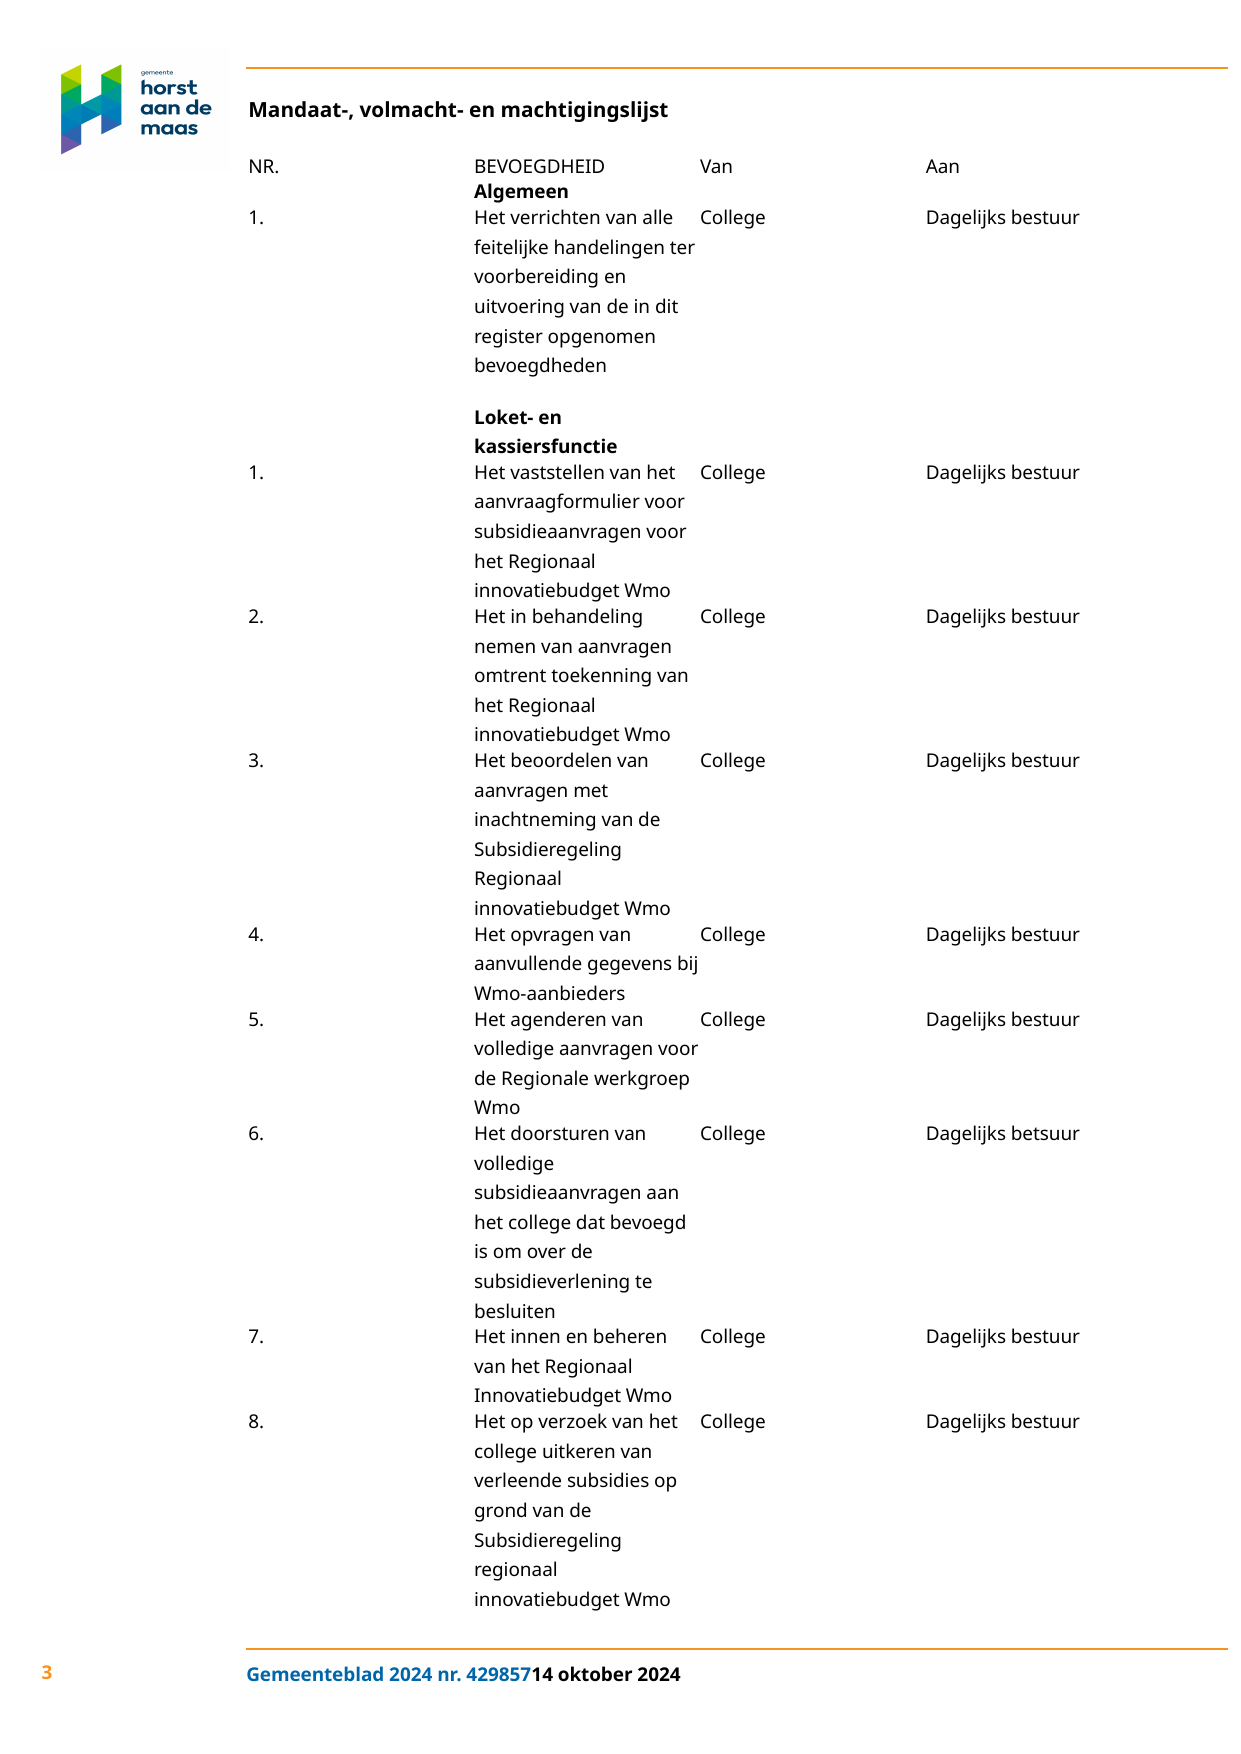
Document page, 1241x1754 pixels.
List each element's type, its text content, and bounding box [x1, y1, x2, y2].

table_header BEVOEGDHEID [474, 153, 700, 179]
table_cell 1. [248, 459, 474, 603]
table_cell Dagelijks bestuur [926, 1324, 1152, 1408]
table_header Aan [926, 153, 1152, 179]
table_cell [926, 404, 1152, 459]
table_cell Het in behandeling nemen van aanvragen omtrent toekenning van het Regionaal innovatiebudget Wmo [474, 603, 700, 747]
table_cell 5. [248, 1006, 474, 1120]
table_cell College [700, 459, 926, 603]
table_cell Het agenderen van volledige aanvragen voor de Regionale werkgroep Wmo [474, 1006, 700, 1120]
table_cell Dagelijks bestuur [926, 205, 1152, 378]
table_cell Dagelijks bestuur [926, 1006, 1152, 1120]
table_header Van [700, 153, 926, 179]
table_cell 6. [248, 1120, 474, 1323]
table_cell College [700, 1409, 926, 1612]
table_cell 3. [248, 747, 474, 921]
table_cell 1. [248, 205, 474, 378]
table_cell Het op verzoek van het college uitkeren van verleende subsidies op grond van de Subsidieregeling regionaal innovatiebudget Wmo [474, 1409, 700, 1612]
table_cell Loket- en kassiersfunctie [474, 404, 700, 459]
table_cell 7. [248, 1324, 474, 1408]
table_cell [700, 179, 926, 204]
table_cell College [700, 921, 926, 1006]
table_cell College [700, 1324, 926, 1408]
table_cell College [700, 1120, 926, 1323]
table_cell Algemeen [474, 179, 700, 204]
table_cell College [700, 747, 926, 921]
table_cell [700, 378, 926, 404]
table_cell 2. [248, 603, 474, 747]
table_cell Dagelijks bestuur [926, 921, 1152, 1006]
table_cell College [700, 1006, 926, 1120]
picture [41, 47, 231, 172]
table_cell Het beoordelen van aanvragen met inachtneming van de Subsidieregeling Regionaal innovatiebudget Wmo [474, 747, 700, 921]
text Mandaat-, volmacht- en machtigingslijst [248, 95, 1152, 123]
table_cell Dagelijks betsuur [926, 1120, 1152, 1323]
table_cell College [700, 205, 926, 378]
table_cell [700, 404, 926, 459]
table_cell Dagelijks bestuur [926, 747, 1152, 921]
table_cell Het innen en beheren van het Regionaal Innovatiebudget Wmo [474, 1324, 700, 1408]
table_cell Dagelijks bestuur [926, 459, 1152, 603]
table_cell Dagelijks bestuur [926, 1409, 1152, 1612]
table_cell Het opvragen van aanvullende gegevens bij Wmo-aanbieders [474, 921, 700, 1006]
table_cell College [700, 603, 926, 747]
table_header NR. [248, 153, 474, 179]
table_cell [926, 179, 1152, 204]
table_cell 4. [248, 921, 474, 1006]
table_cell Dagelijks bestuur [926, 603, 1152, 747]
table_cell [248, 378, 474, 404]
table_cell Het verrichten van alle feitelijke handelingen ter voorbereiding en uitvoering van de in dit register opgenomen bevoegdheden [474, 205, 700, 378]
table_cell [248, 404, 474, 459]
table_cell Het vaststellen van het aanvraagformulier voor subsidieaanvragen voor het Regionaal innovatiebudget Wmo [474, 459, 700, 603]
table_cell Het doorsturen van volledige subsidieaanvragen aan het college dat bevoegd is om over de subsidieverlening te besluiten [474, 1120, 700, 1323]
table_cell [474, 378, 700, 404]
table_cell [926, 378, 1152, 404]
table_cell 8. [248, 1409, 474, 1612]
table_cell [248, 179, 474, 204]
